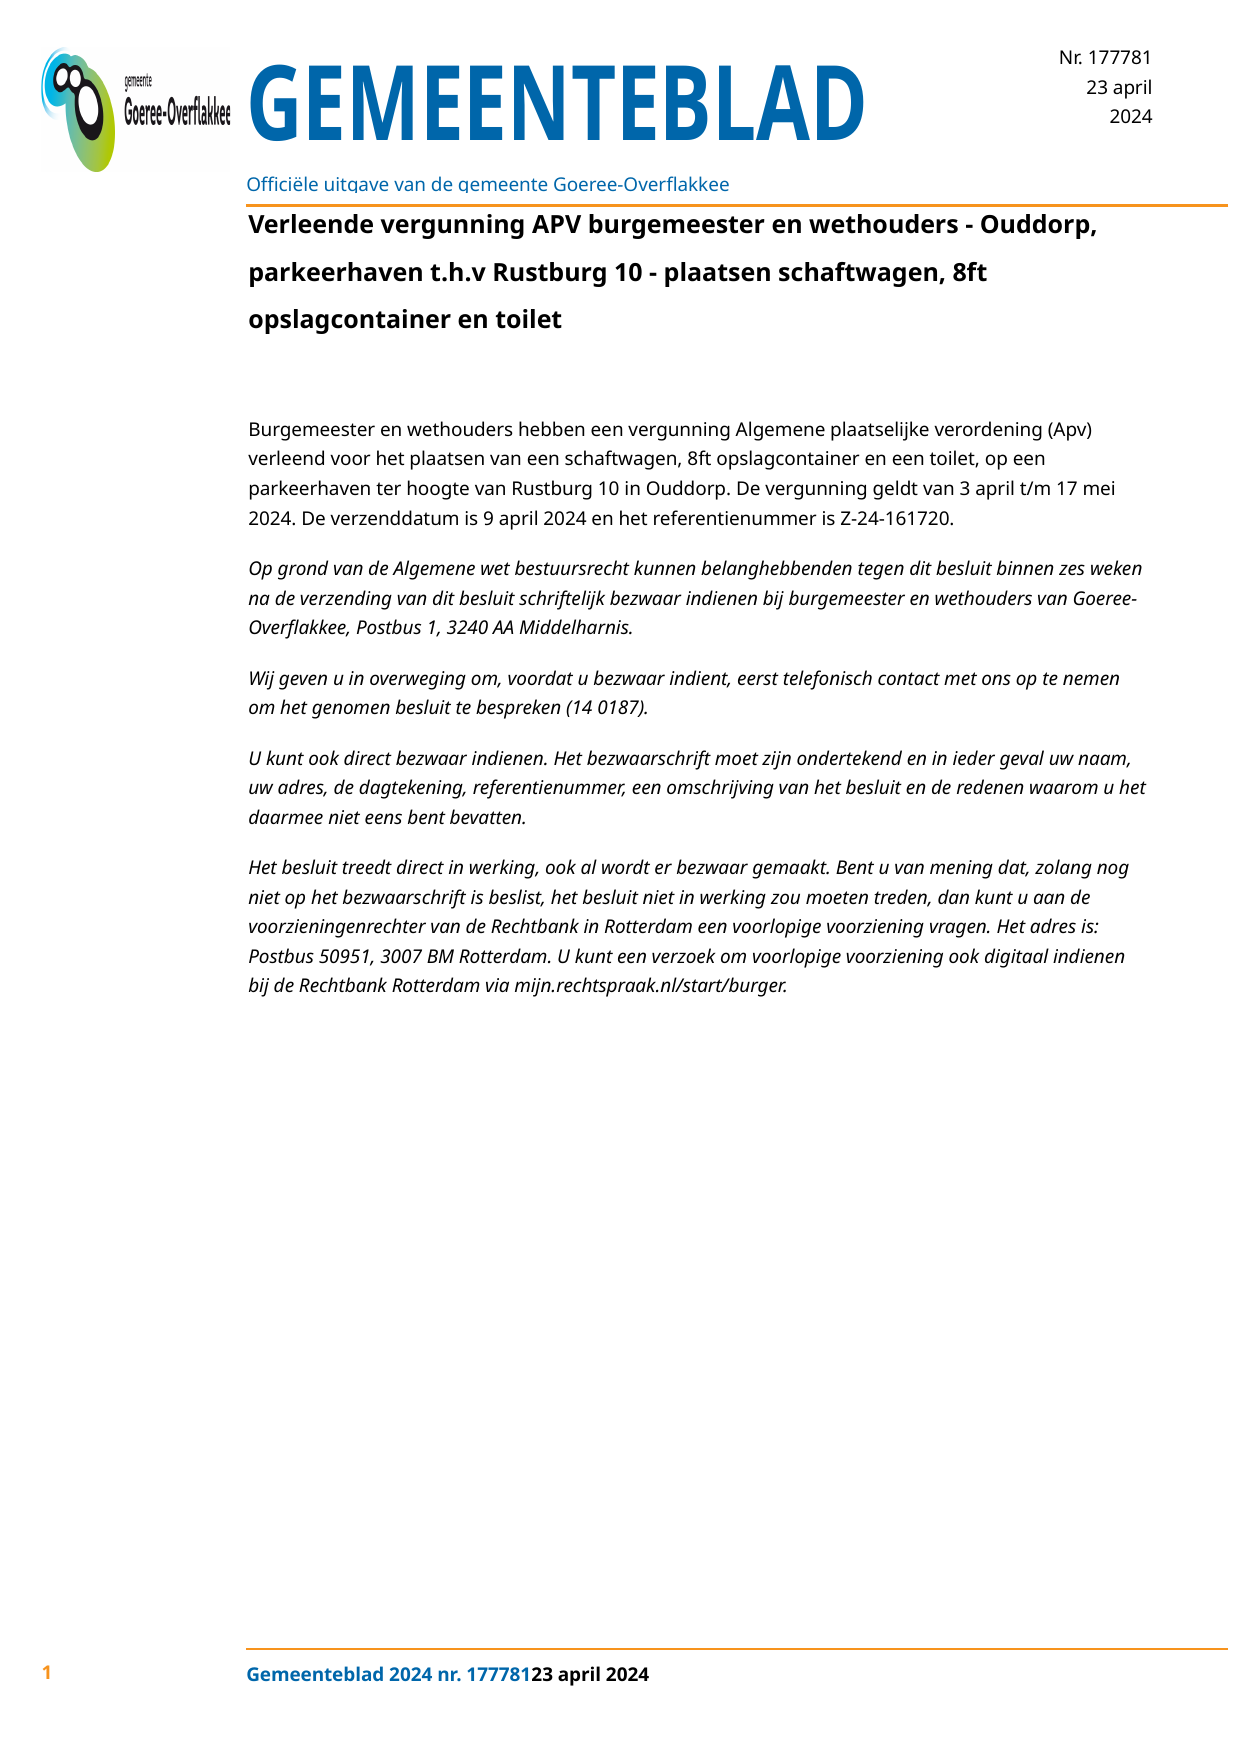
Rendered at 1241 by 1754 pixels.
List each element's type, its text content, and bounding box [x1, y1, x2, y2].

text Verleende vergunning APV burgemeester en wethouders - Ouddorp, parkeerhaven t.h.v Rustburg 10 - plaatsen schaftwagen, 8ft opslagcontainer en toilet [248, 207, 1152, 336]
text Wij geven u in overweging om, voordat u bezwaar indient, eerst telefonisch contact met ons op te nemen om het genomen besluit te bespreken (14 0187). [248, 665, 1152, 720]
text Het besluit treedt direct in werking, ook al wordt er bezwaar gemaakt. Bent u van mening dat, zolang nog niet op het bezwaarschrift is beslist, het besluit niet in werking zou moeten treden, dan kunt u aan de voorzieningenrechter van de Rechtbank in Rotterdam een voorlopige voorziening vragen. Het adres is: Postbus 50951, 3007 BM Rotterdam. U kunt een verzoek om voorlopige voorziening ook digitaal indienen bij de Rechtbank Rotterdam via mijn.rechtspraak.nl/start/burger. [248, 854, 1152, 998]
text U kunt ook direct bezwaar indienen. Het bezwaarschrift moet zijn ondertekend en in ieder geval uw naam, uw adres, de dagtekening, referentienummer, een omschrijving van het besluit en de redenen waarom u het daarmee niet eens bent bevatten. [248, 745, 1152, 829]
text Op grond van de Algemene wet bestuursrecht kunnen belanghebbenden tegen dit besluit binnen zes weken na de verzending van dit besluit schriftelijk bezwaar indienen bij burgemeester en wethouders van Goeree-Overflakkee, Postbus 1, 3240 AA Middelharnis. [248, 555, 1152, 640]
text Burgemeester en wethouders hebben een vergunning Algemene plaatselijke verordening (Apv) verleend voor het plaatsen van een schaftwagen, 8ft opslagcontainer en een toilet, op een parkeerhaven ter hoogte van Rustburg 10 in Ouddorp. De vergunning geldt van 3 april t/m 17 mei 2024. De verzenddatum is 9 april 2024 en het referentienummer is Z-24-161720. [248, 416, 1152, 530]
picture [41, 47, 231, 172]
